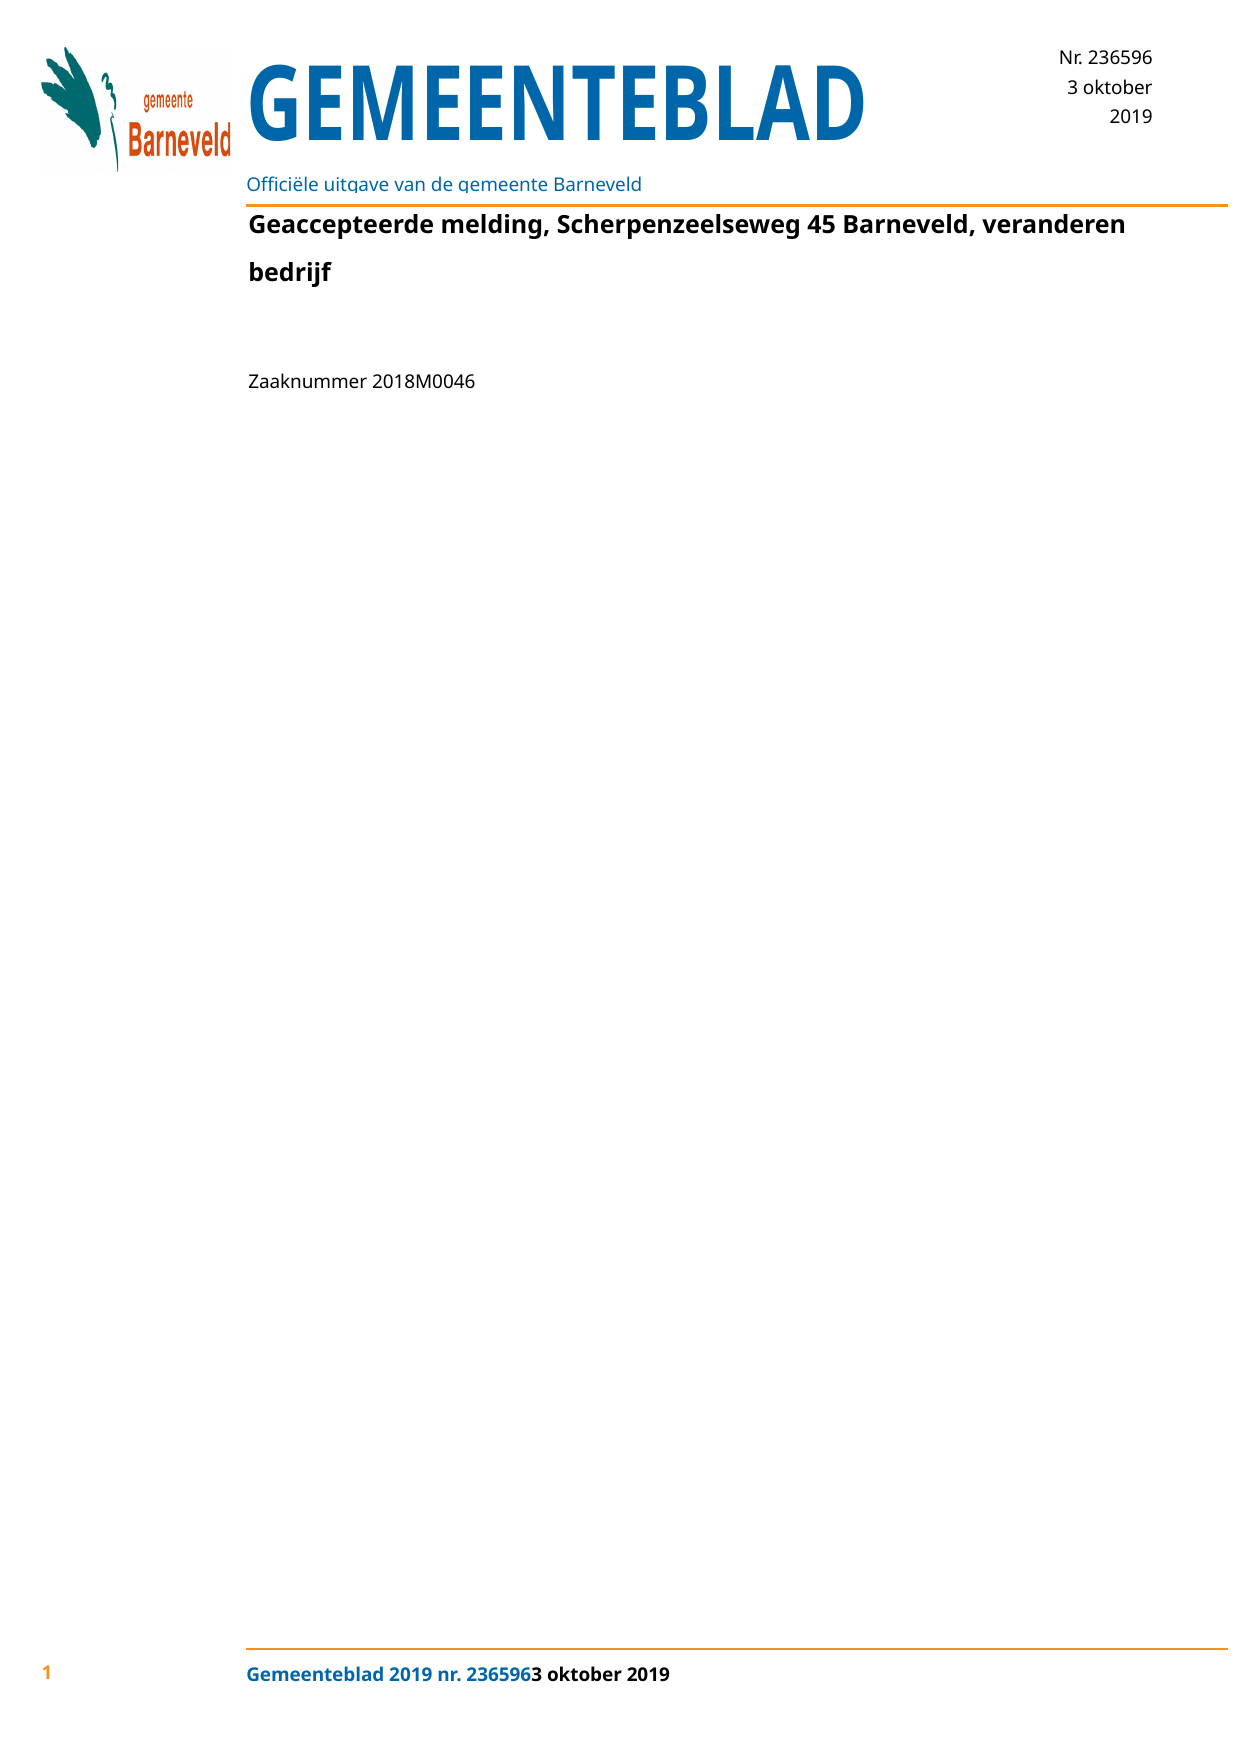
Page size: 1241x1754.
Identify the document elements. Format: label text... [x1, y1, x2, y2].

text Geaccepteerde melding, Scherpenzeelseweg 45 Barneveld, veranderen bedrijf [248, 207, 1152, 288]
text Zaaknummer 2018M0046 [248, 368, 1152, 394]
picture [41, 47, 231, 172]
